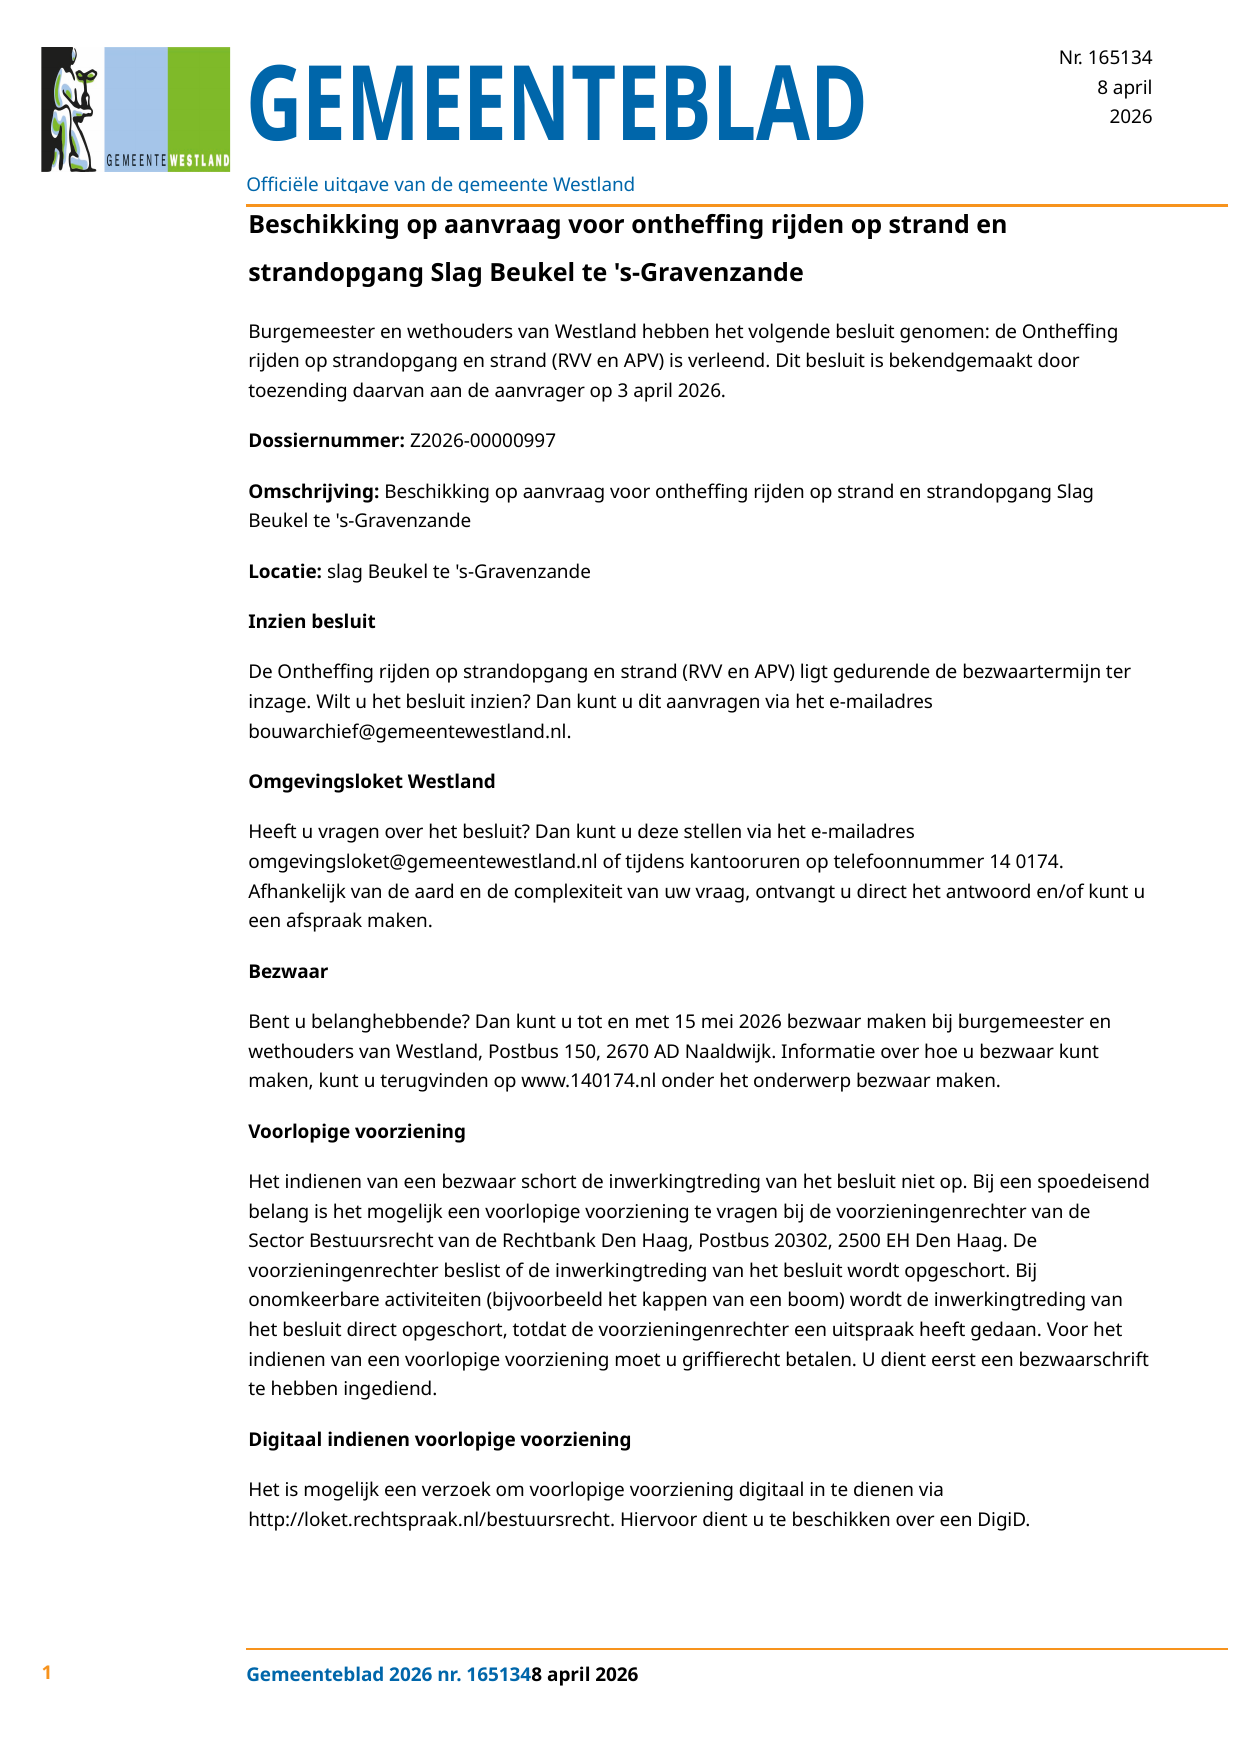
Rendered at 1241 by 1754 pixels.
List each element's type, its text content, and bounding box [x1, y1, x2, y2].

text Omgevingsloket Westland [248, 768, 1152, 794]
text Dossiernummer: Z2026-00000997 [248, 427, 1152, 453]
text Locatie: slag Beukel te 's-Gravenzande [248, 558, 1152, 584]
text Digitaal indienen voorlopige voorziening [248, 1426, 1152, 1452]
text De Ontheffing rijden op strandopgang en strand (RVV en APV) ligt gedurende de bezwaartermijn ter inzage. Wilt u het besluit inzien? Dan kunt u dit aanvragen via het e-mailadres bouwarchief@gemeentewestland.nl. [248, 659, 1152, 744]
text Het indienen van een bezwaar schort de inwerkingtreding van het besluit niet op. Bij een spoedeisend belang is het mogelijk een voorlopige voorziening te vragen bij de voorzieningenrechter van de Sector Bestuursrecht van de Rechtbank Den Haag, Postbus 20302, 2500 EH Den Haag. De voorzieningenrechter beslist of de inwerkingtreding van het besluit wordt opgeschort. Bij onomkeerbare activiteiten (bijvoorbeeld het kappen van een boom) wordt de inwerkingtreding van het besluit direct opgeschort, totdat de voorzieningenrechter een uitspraak heeft gedaan. Voor het indienen van een voorlopige voorziening moet u griffierecht betalen. U dient eerst een bezwaarschrift te hebben ingediend. [248, 1168, 1152, 1401]
text Bent u belanghebbende? Dan kunt u tot en met 15 mei 2026 bezwaar maken bij burgemeester en wethouders van Westland, Postbus 150, 2670 AD Naaldwijk. Informatie over hoe u bezwaar kunt maken, kunt u terugvinden op www.140174.nl onder het onderwerp bezwaar maken. [248, 1008, 1152, 1093]
text Inzien besluit [248, 608, 1152, 634]
text Beschikking op aanvraag voor ontheffing rijden op strand en strandopgang Slag Beukel te 's-Gravenzande [248, 207, 1152, 288]
text Voorlopige voorziening [248, 1118, 1152, 1144]
text Bezwaar [248, 958, 1152, 984]
text Heeft u vragen over het besluit? Dan kunt u deze stellen via het e-mailadres omgevingsloket@gemeentewestland.nl of tijdens kantooruren op telefoonnummer 14 0174. Afhankelijk van de aard en de complexiteit van uw vraag, ontvangt u direct het antwoord en/of kunt u een afspraak maken. [248, 819, 1152, 933]
text Burgemeester en wethouders van Westland hebben het volgende besluit genomen: de Ontheffing rijden op strandopgang en strand (RVV en APV) is verleend. Dit besluit is bekendgemaakt door toezending daarvan aan de aanvrager op 3 april 2026. [248, 318, 1152, 403]
text Het is mogelijk een verzoek om voorlopige voorziening digitaal in te dienen via http://loket.rechtspraak.nl/bestuursrecht. Hiervoor dient u te beschikken over een DigiD. [248, 1476, 1152, 1532]
text Omschrijving: Beschikking op aanvraag voor ontheffing rijden op strand en strandopgang Slag Beukel te 's-Gravenzande [248, 478, 1152, 533]
picture [41, 47, 231, 172]
